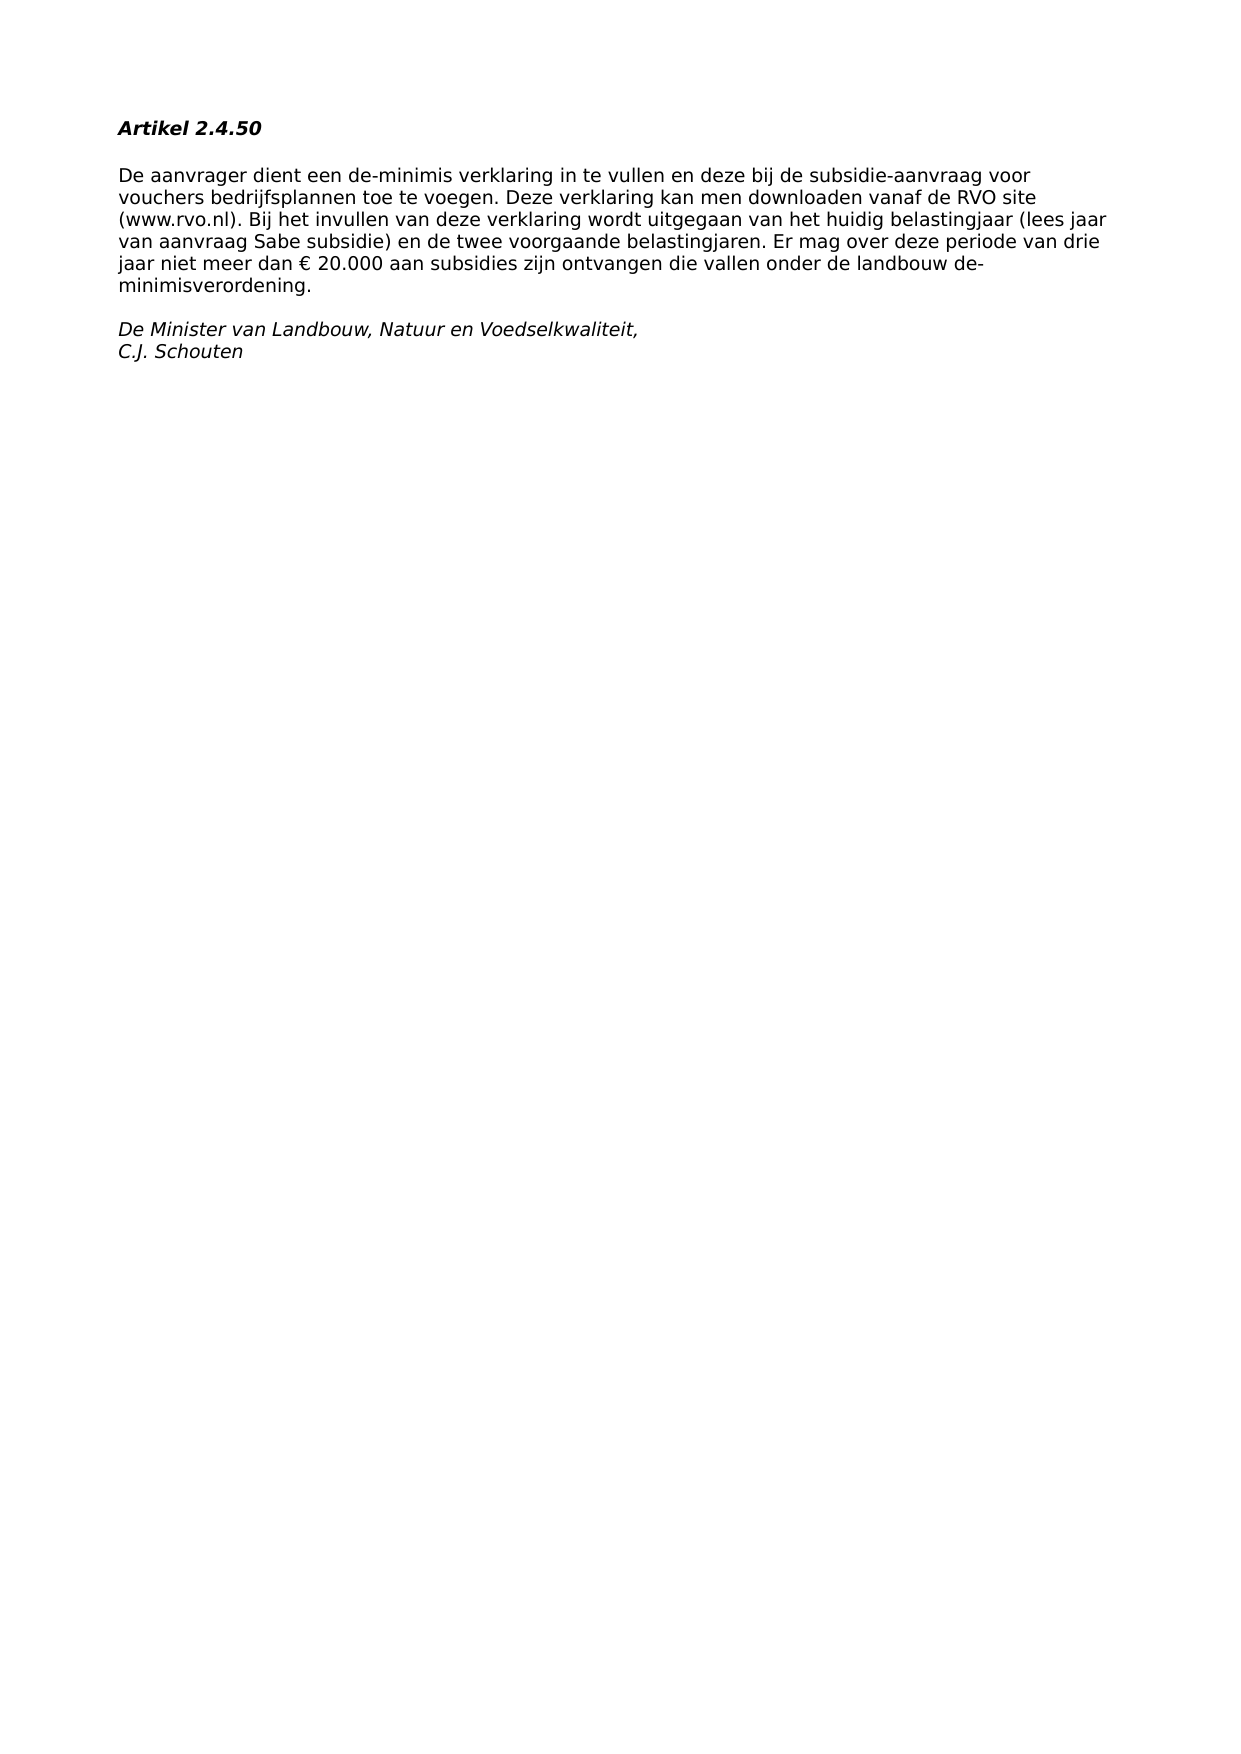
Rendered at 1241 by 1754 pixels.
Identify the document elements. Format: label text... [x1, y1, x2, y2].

text De aanvrager dient een de-minimis verklaring in te vullen en deze bij de subsidie-aanvraag voor vouchers bedrijfsplannen toe te voegen. Deze verklaring kan men downloaden vanaf de RVO site (www.rvo.nl). Bij het invullen van deze verklaring wordt uitgegaan van het huidig belastingjaar (lees jaar van aanvraag Sabe subsidie) en de twee voorgaande belastingjaren. Er mag over deze periode van drie jaar niet meer dan € 20.000 aan subsidies zijn ontvangen die vallen onder de landbouw de-minimisverordening. [118, 165, 1122, 297]
subtitle Artikel 2.4.50 [118, 118, 1122, 140]
text De Minister van Landbouw, Natuur en Voedselkwaliteit, C.J. Schouten [118, 319, 1122, 363]
